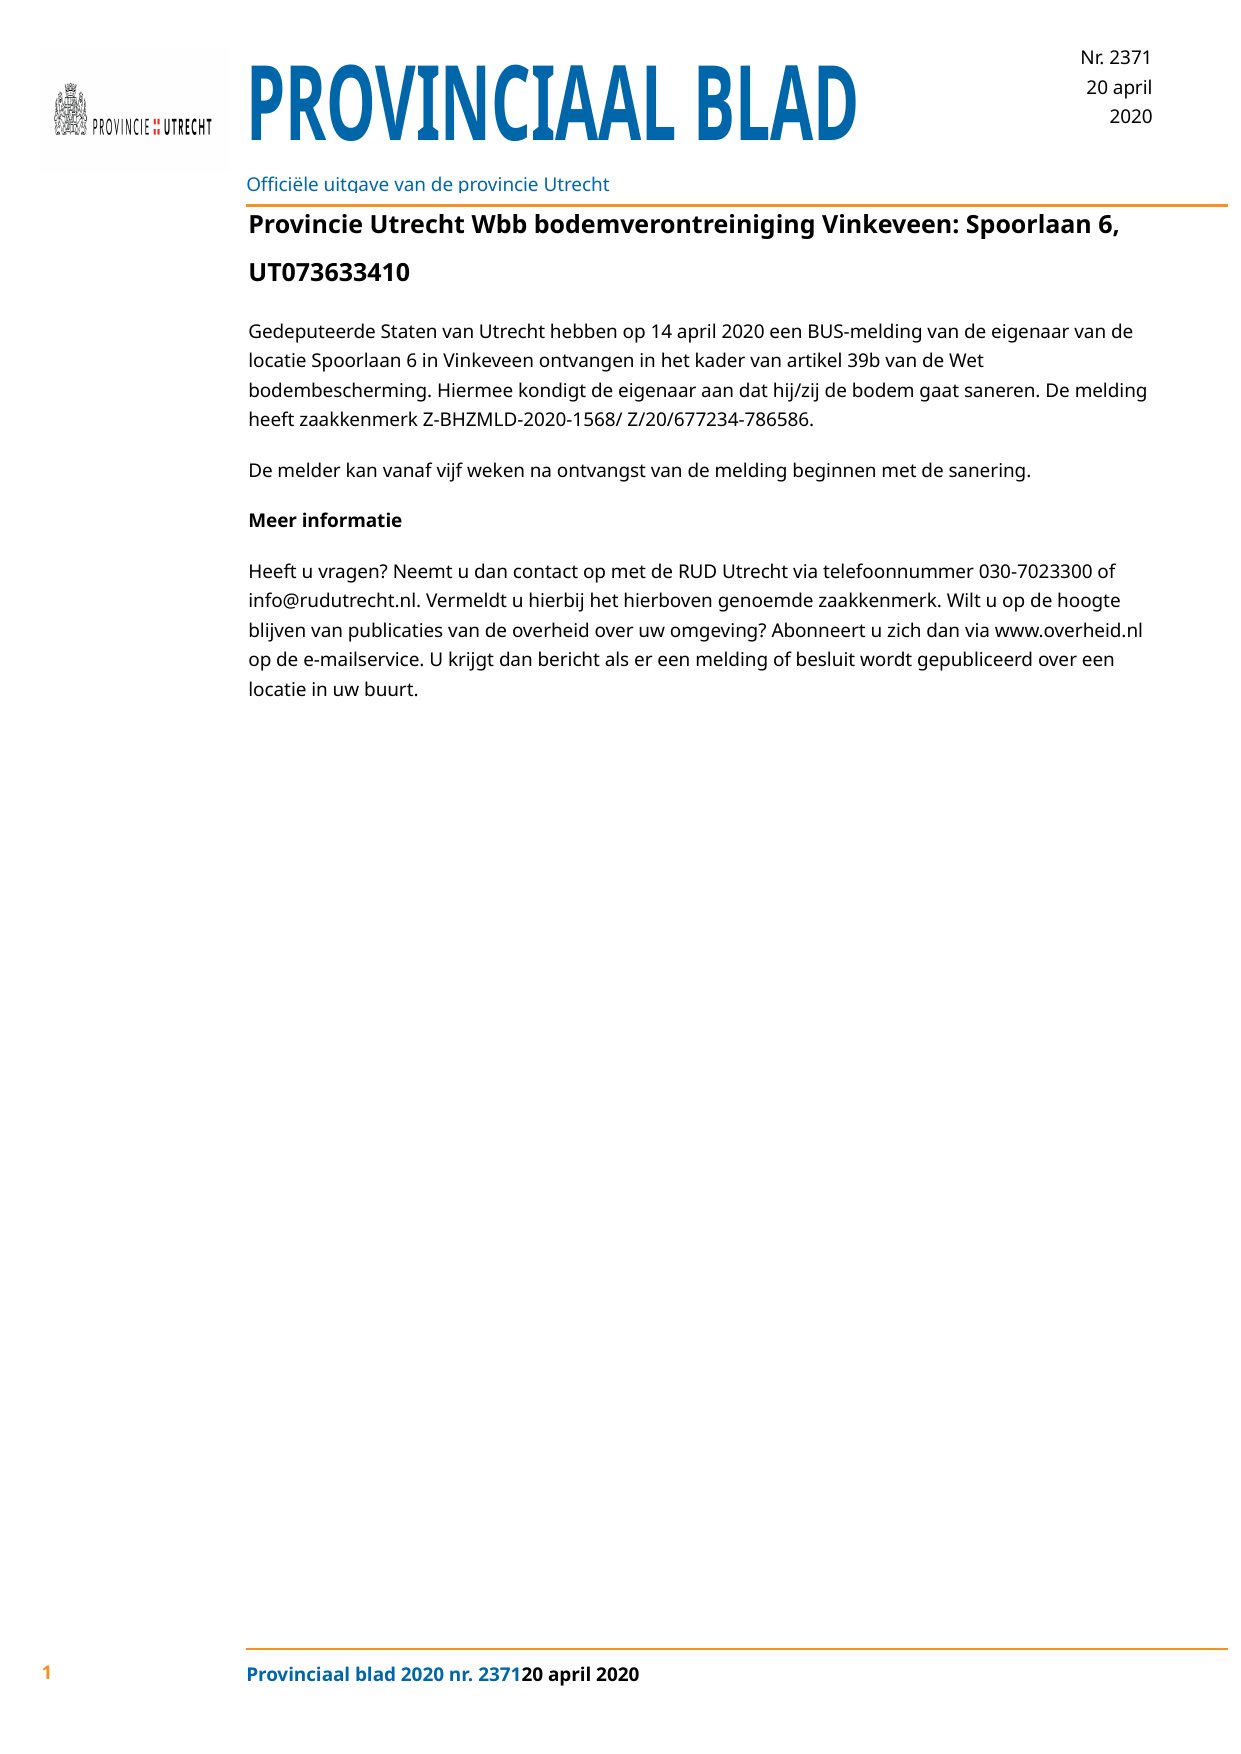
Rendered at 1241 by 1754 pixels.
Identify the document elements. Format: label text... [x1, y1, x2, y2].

text Provincie Utrecht Wbb bodemverontreiniging Vinkeveen: Spoorlaan 6, UT073633410 [248, 207, 1152, 288]
text Heeft u vragen? Neemt u dan contact op met de RUD Utrecht via telefoonnummer 030-7023300 of info@rudutrecht.nl. Vermeldt u hierbij het hierboven genoemde zaakkenmerk. Wilt u op de hoogte blijven van publicaties van de overheid over uw omgeving? Abonneert u zich dan via www.overheid.nl op de e-mailservice. U krijgt dan bericht als er een melding of besluit wordt gepubliceerd over een locatie in uw buurt. [248, 558, 1152, 702]
text Meer informatie [248, 507, 1152, 533]
picture [41, 47, 231, 172]
text De melder kan vanaf vijf weken na ontvangst van de melding beginnen met de sanering. [248, 457, 1152, 483]
text Gedeputeerde Staten van Utrecht hebben op 14 april 2020 een BUS-melding van de eigenaar van de locatie Spoorlaan 6 in Vinkeveen ontvangen in het kader van artikel 39b van de Wet bodembescherming. Hiermee kondigt de eigenaar aan dat hij/zij de bodem gaat saneren. De melding heeft zaakkenmerk Z-BHZMLD-2020-1568/ Z/20/677234-786586. [248, 318, 1152, 432]
